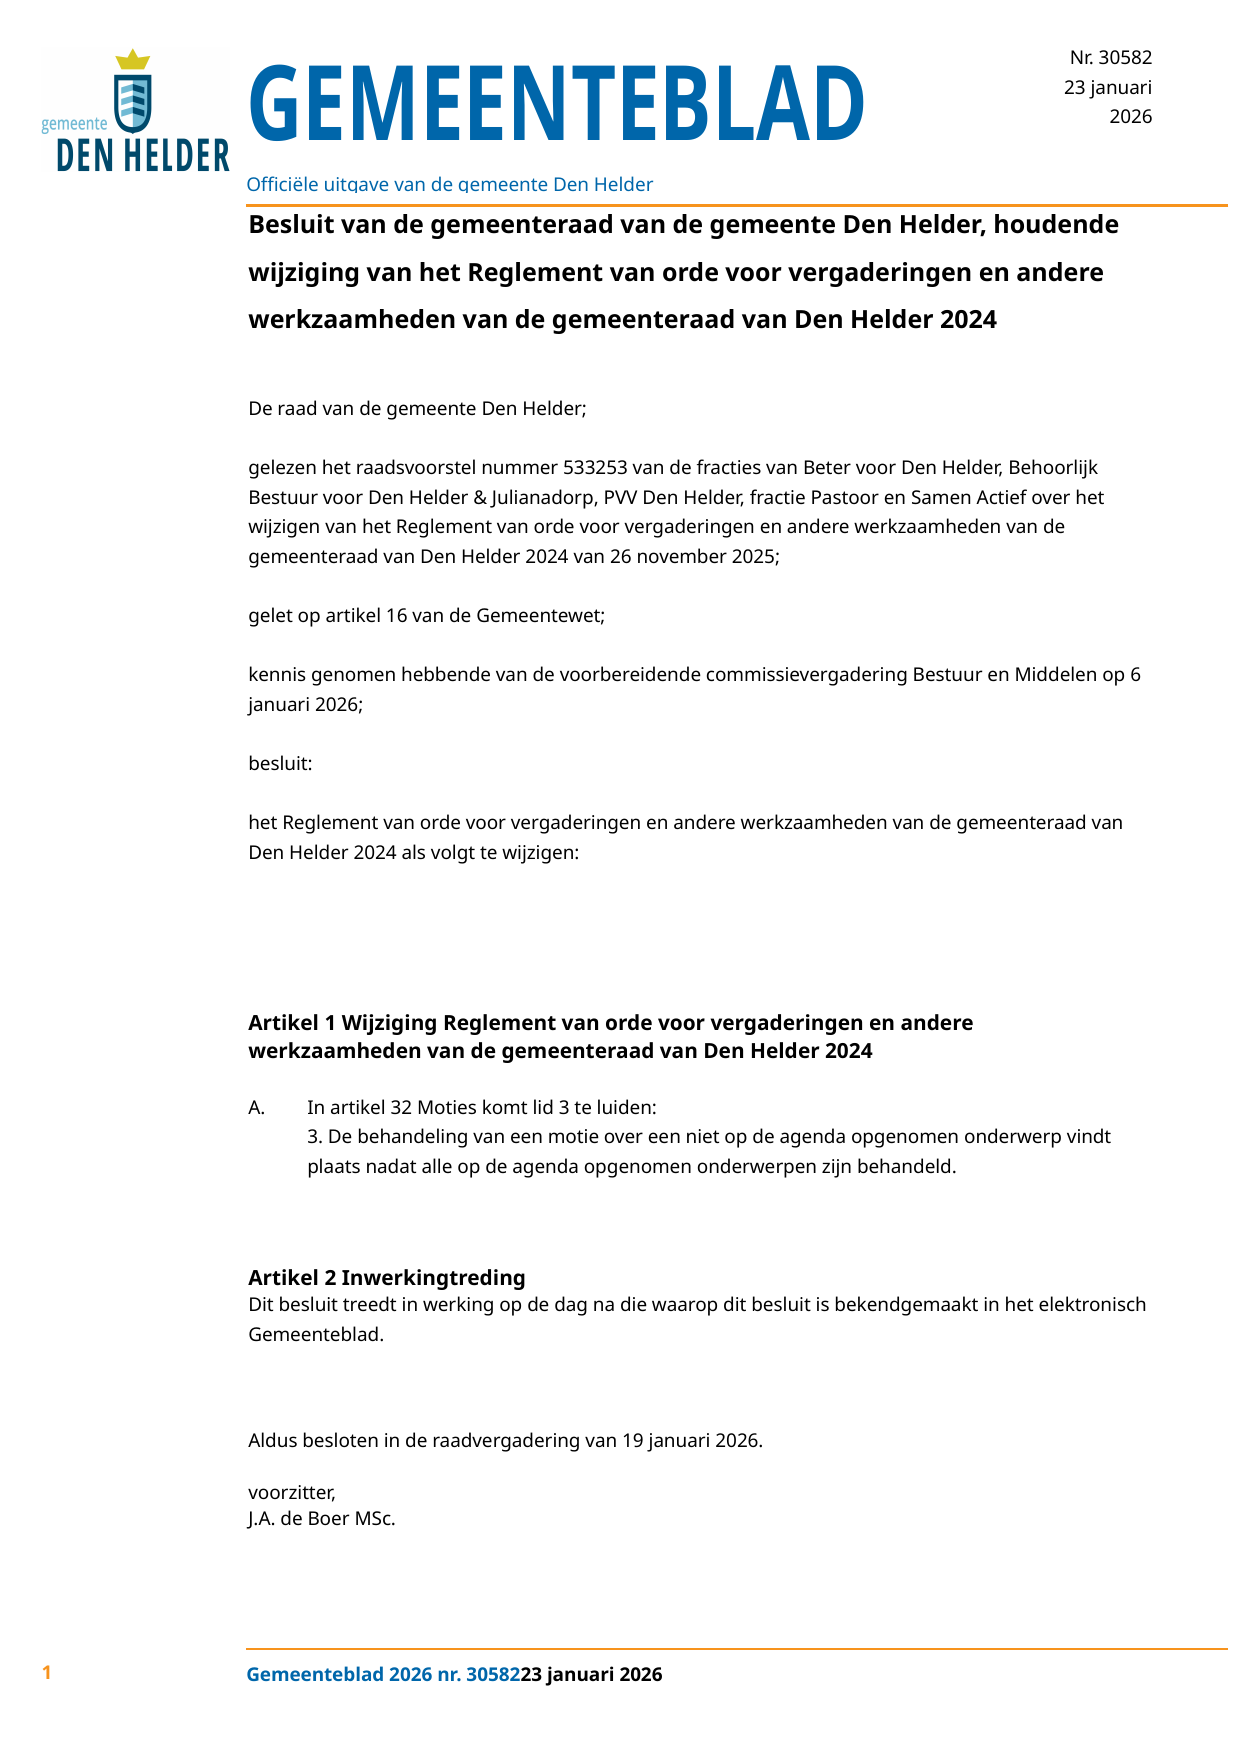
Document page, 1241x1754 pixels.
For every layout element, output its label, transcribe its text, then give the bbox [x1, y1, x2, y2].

picture [182, 144, 187, 165]
text Besluit van de gemeenteraad van de gemeente Den Helder, houdende wijziging van het Reglement van orde voor vergaderingen en andere werkzaamheden van de gemeenteraad van Den Helder 2024 [248, 207, 1152, 336]
picture [100, 154, 106, 172]
text Aldus besloten in de raadvergadering van 19 januari 2026. [248, 1428, 1152, 1453]
text Dit besluit treedt in werking op de dag na die waarop dit besluit is bekendgemaakt in het elektronisch Gemeenteblad. [248, 1291, 1152, 1347]
text Artikel 1 Wijziging Reglement van orde voor vergaderingen en andere werkzaamheden van de gemeenteraad van Den Helder 2024 [248, 1008, 1152, 1064]
picture [130, 157, 135, 172]
text gelet op artikel 16 van de Gemeentewet; [248, 602, 1152, 628]
list In artikel 32 Moties komt lid 3 te luiden: [248, 1094, 1152, 1120]
text besluit: [248, 750, 1152, 776]
text Artikel 2 Inwerkingtreding [248, 1263, 1152, 1291]
list 3. De behandeling van een motie over een niet op de agenda opgenomen onderwerp vindt plaats nadat alle op de agenda opgenomen onderwerpen zijn behandeld. [248, 1124, 1152, 1179]
text De raad van de gemeente Den Helder; [248, 395, 1152, 421]
picture [220, 160, 224, 172]
picture [41, 47, 231, 172]
text J.A. de Boer MSc. [248, 1505, 1152, 1531]
text kennis genomen hebbende van de voorbereidende commissievergadering Bestuur en Middelen op 6 januari 2026; [248, 661, 1152, 717]
text voorzitter, [248, 1479, 1152, 1505]
text het Reglement van orde voor vergaderingen en andere werkzaamheden van de gemeenteraad van Den Helder 2024 als volgt te wijzigen: [248, 809, 1152, 864]
text gelezen het raadsvoorstel nummer 533253 van de fracties van Beter voor Den Helder, Behoorlijk Bestuur voor Den Helder & Julianadorp, PVV Den Helder, fractie Pastoor en Samen Actief over het wijzigen van het Reglement van orde voor vergaderingen en andere werkzaamheden van de gemeenteraad van Den Helder 2024 van 26 november 2025; [248, 454, 1152, 569]
picture [63, 144, 68, 165]
